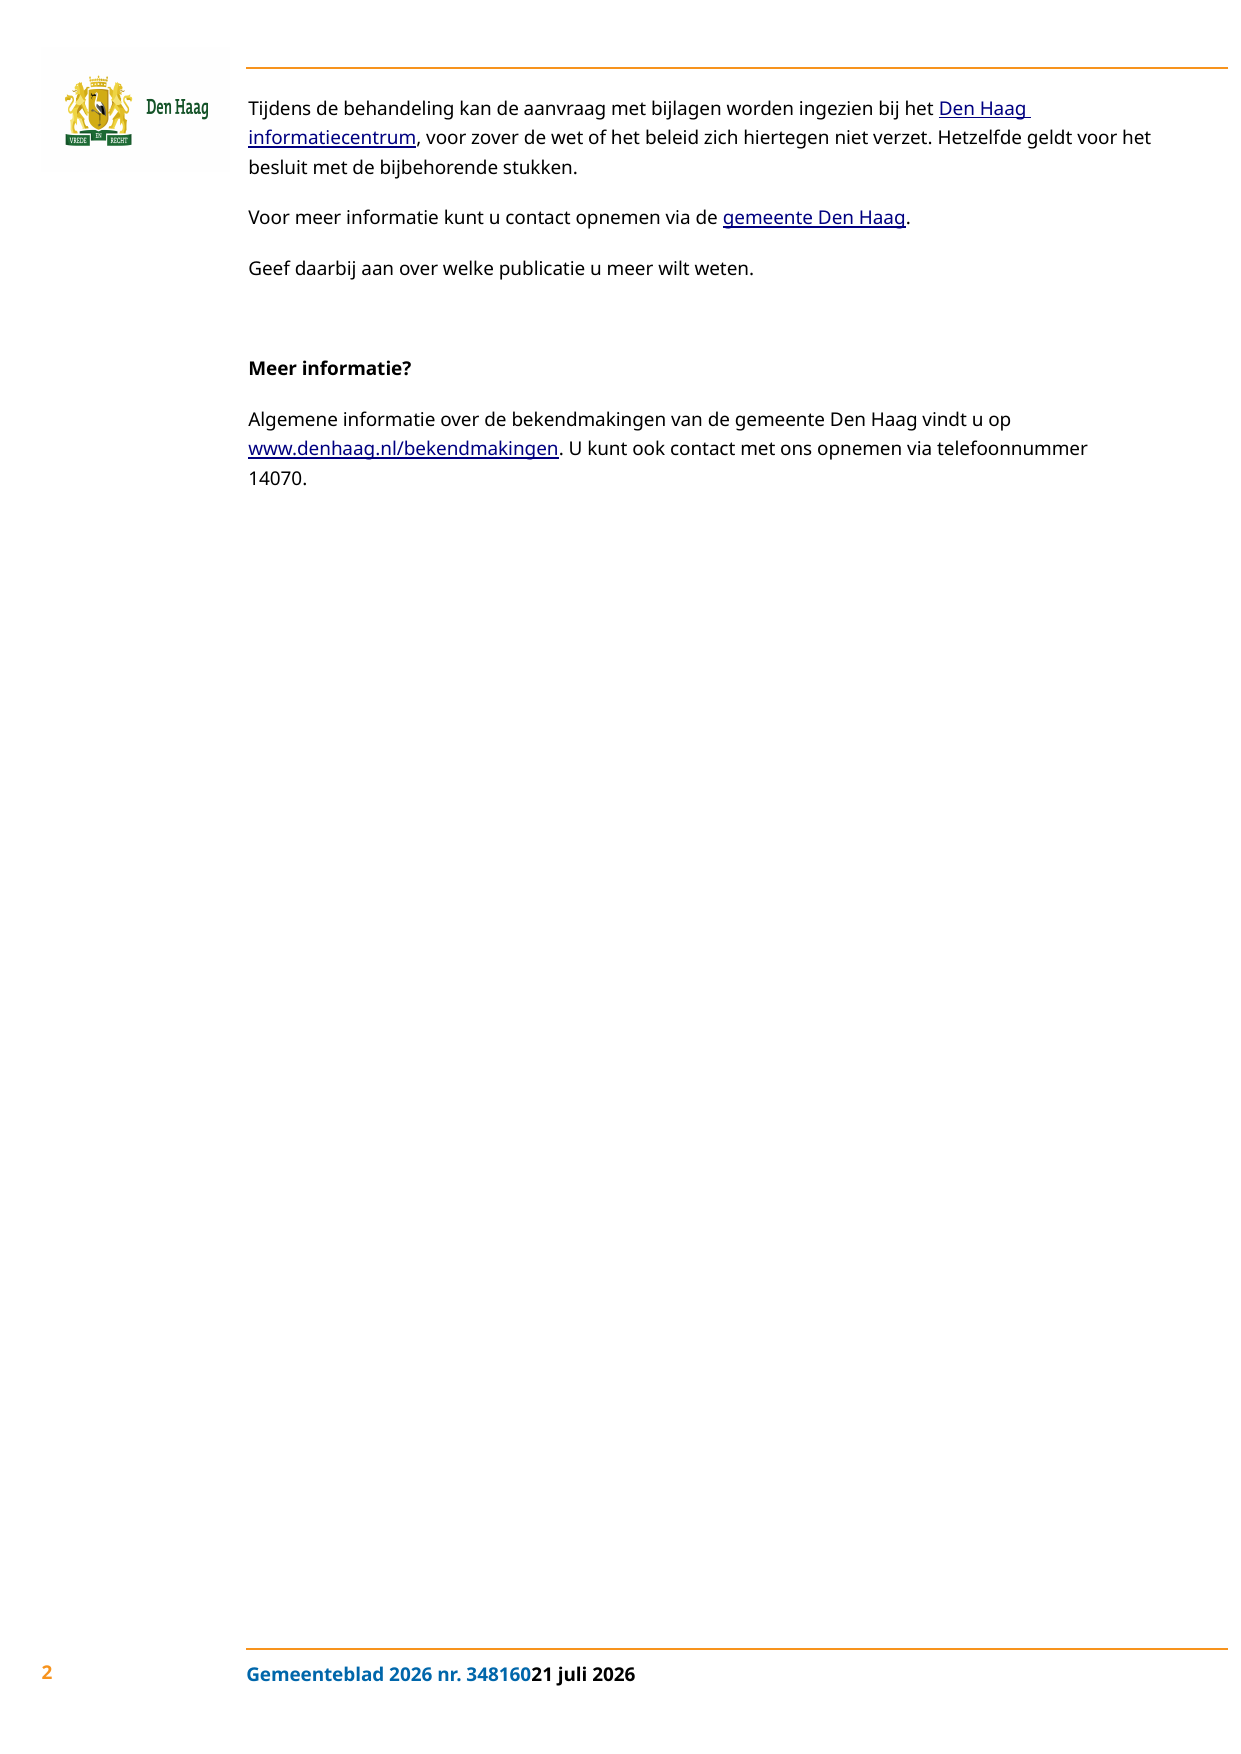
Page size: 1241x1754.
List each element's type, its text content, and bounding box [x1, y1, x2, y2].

text Tijdens de behandeling kan de aanvraag met bijlagen worden ingezien bij het Den Haag informatiecentrum, voor zover de wet of het beleid zich hiertegen niet verzet. Hetzelfde geldt voor het besluit met de bijbehorende stukken. [248, 95, 1152, 180]
picture [41, 47, 231, 172]
text Algemene informatie over de bekendmakingen van de gemeente Den Haag vindt u op www.denhaag.nl/bekendmakingen. U kunt ook contact met ons opnemen via telefoonnummer 14070. [248, 406, 1152, 491]
text Voor meer informatie kunt u contact opnemen via de gemeente Den Haag. [248, 204, 1152, 230]
text Meer informatie? [248, 356, 1152, 381]
text Geef daarbij aan over welke publicatie u meer wilt weten. [248, 255, 1152, 281]
